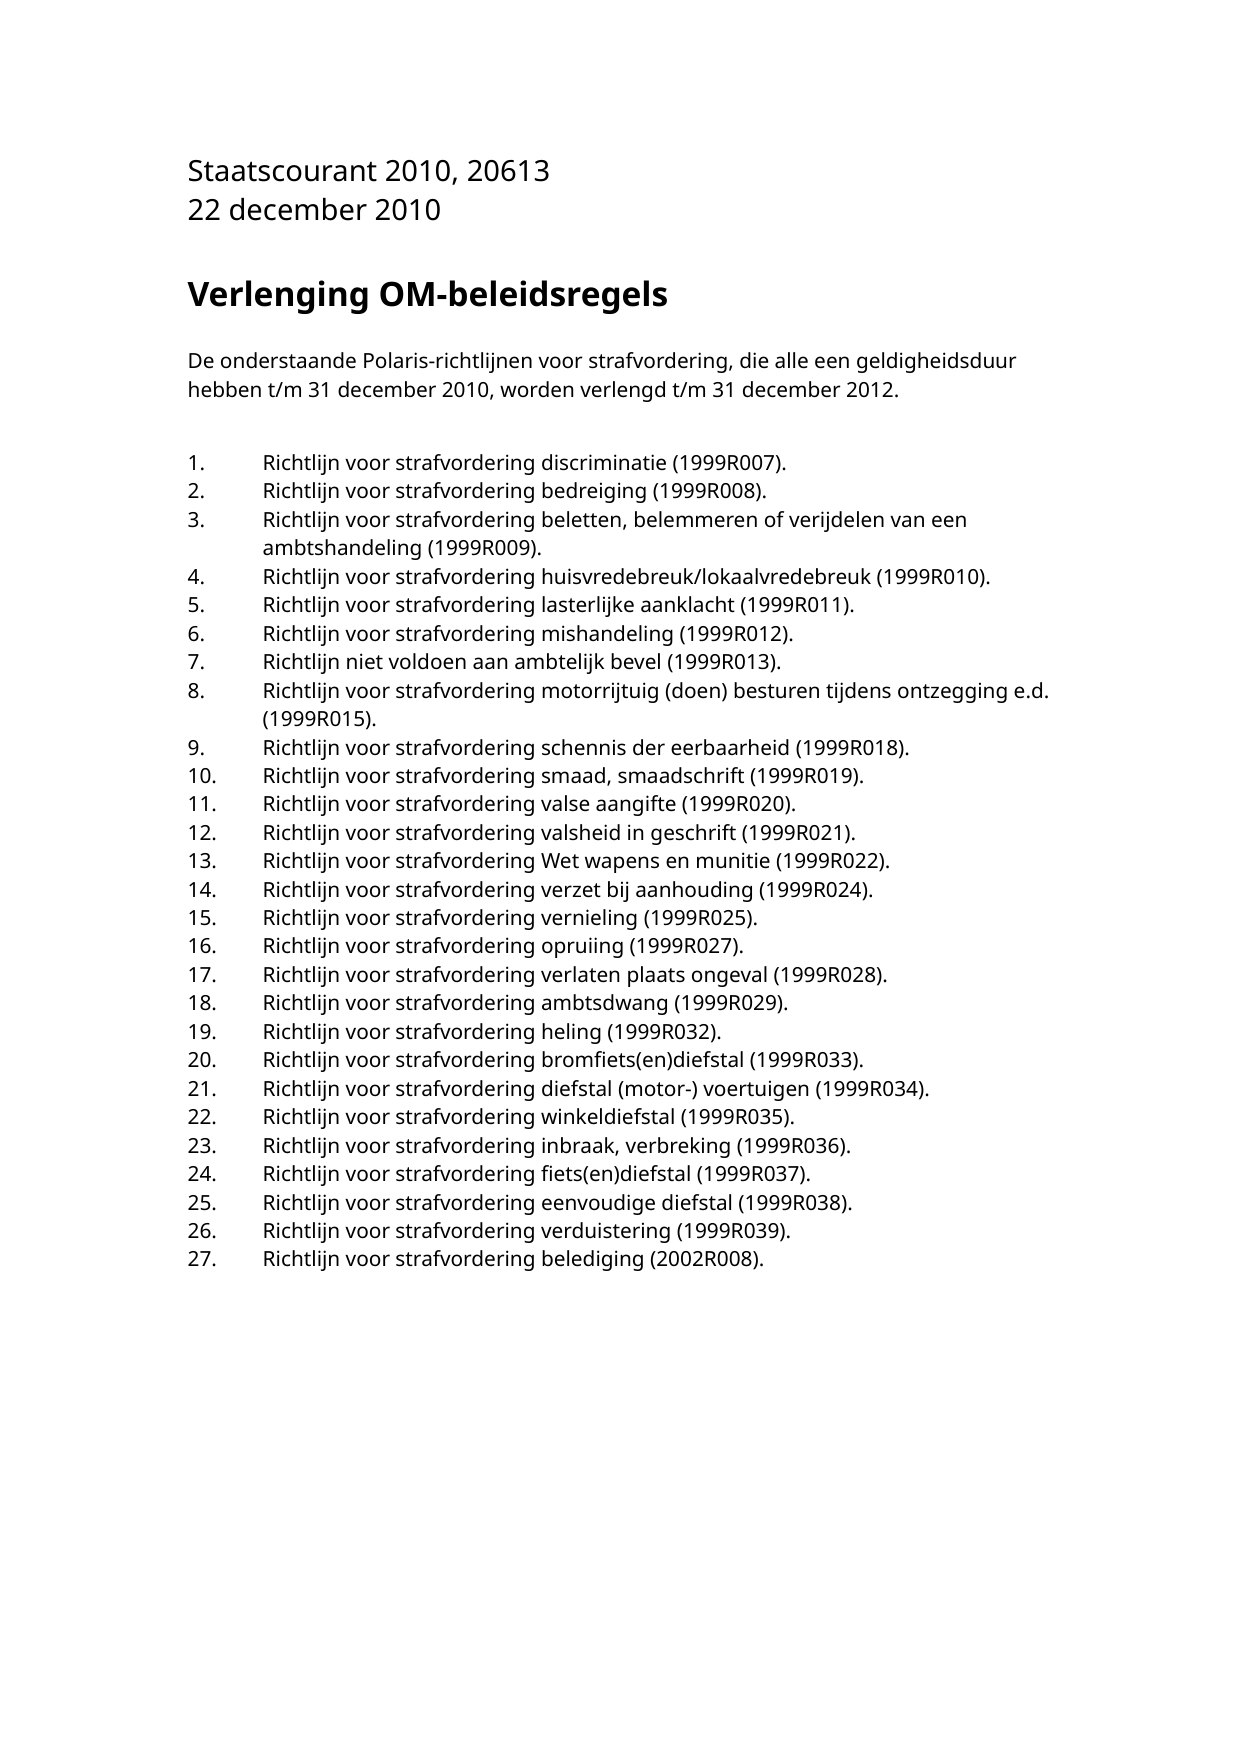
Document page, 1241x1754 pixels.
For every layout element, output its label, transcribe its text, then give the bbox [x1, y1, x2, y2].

list Richtlijn voor strafvordering winkeldiefstal (1999R035). [187, 1102, 1053, 1131]
list Richtlijn voor strafvordering mishandeling (1999R012). [187, 619, 1053, 647]
list Richtlijn voor strafvordering diefstal (motor-) voertuigen (1999R034). [187, 1074, 1053, 1102]
list Richtlijn voor strafvordering fiets(en)diefstal (1999R037). [187, 1159, 1053, 1188]
list Richtlijn voor strafvordering Wet wapens en munitie (1999R022). [187, 846, 1053, 875]
list Richtlijn voor strafvordering bromfiets(en)diefstal (1999R033). [187, 1045, 1053, 1074]
text 22 december 2010 [187, 190, 1053, 229]
list Richtlijn voor strafvordering belediging (2002R008). [187, 1244, 1053, 1273]
list Richtlijn voor strafvordering verduistering (1999R039). [187, 1216, 1053, 1244]
list Richtlijn niet voldoen aan ambtelijk bevel (1999R013). [187, 647, 1053, 676]
list Richtlijn voor strafvordering bedreiging (1999R008). [187, 477, 1053, 505]
list Richtlijn voor strafvordering lasterlijke aanklacht (1999R011). [187, 590, 1053, 619]
subtitle Verlenging OM-beleidsregels [187, 271, 1053, 316]
text De onderstaande Polaris-richtlijnen voor strafvordering, die alle een geldigheidsduur hebben t/m 31 december 2010, worden verlengd t/m 31 december 2012. [187, 346, 1053, 403]
list Richtlijn voor strafvordering vernieling (1999R025). [187, 903, 1053, 932]
list Richtlijn voor strafvordering eenvoudige diefstal (1999R038). [187, 1188, 1053, 1216]
text Staatscourant 2010, 20613 [187, 150, 1053, 190]
list Richtlijn voor strafvordering verlaten plaats ongeval (1999R028). [187, 960, 1053, 988]
list Richtlijn voor strafvordering schennis der eerbaarheid (1999R018). [187, 733, 1053, 761]
list Richtlijn voor strafvordering smaad, smaadschrift (1999R019). [187, 761, 1053, 789]
list Richtlijn voor strafvordering motorrijtuig (doen) besturen tijdens ontzegging e.d. (1999R015). [187, 676, 1053, 733]
list Richtlijn voor strafvordering heling (1999R032). [187, 1017, 1053, 1045]
list Richtlijn voor strafvordering opruiing (1999R027). [187, 932, 1053, 960]
list Richtlijn voor strafvordering inbraak, verbreking (1999R036). [187, 1131, 1053, 1159]
list Richtlijn voor strafvordering huisvredebreuk/lokaalvredebreuk (1999R010). [187, 562, 1053, 590]
list Richtlijn voor strafvordering valse aangifte (1999R020). [187, 789, 1053, 818]
list Richtlijn voor strafvordering beletten, belemmeren of verijdelen van een ambtshandeling (1999R009). [187, 505, 1053, 562]
list Richtlijn voor strafvordering ambtsdwang (1999R029). [187, 988, 1053, 1017]
list Richtlijn voor strafvordering valsheid in geschrift (1999R021). [187, 818, 1053, 846]
list Richtlijn voor strafvordering discriminatie (1999R007). [187, 448, 1053, 477]
list Richtlijn voor strafvordering verzet bij aanhouding (1999R024). [187, 875, 1053, 903]
